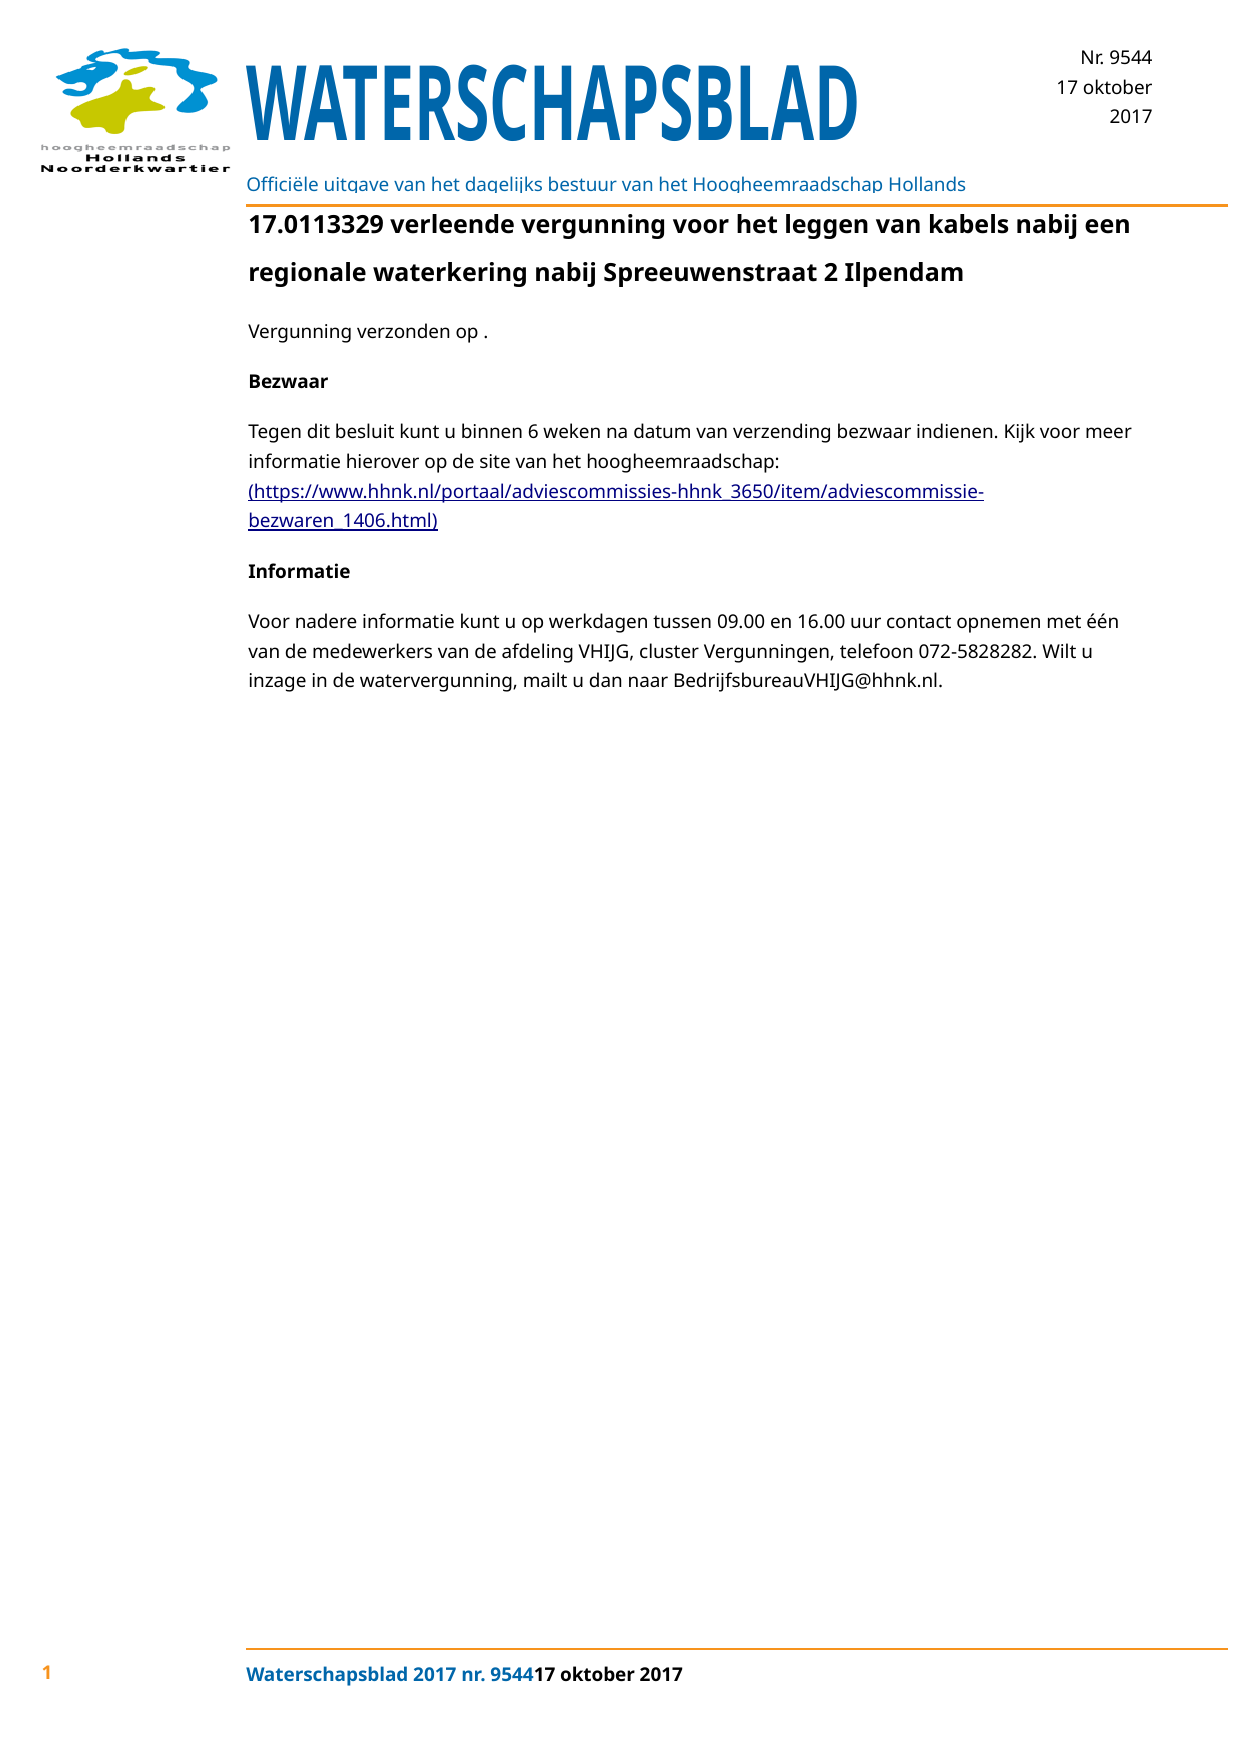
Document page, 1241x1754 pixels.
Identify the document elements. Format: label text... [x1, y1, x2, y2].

picture [41, 47, 231, 172]
text Vergunning verzonden op . [248, 318, 1152, 344]
text Tegen dit besluit kunt u binnen 6 weken na datum van verzending bezwaar indienen. Kijk voor meer informatie hierover op de site van het hoogheemraadschap: (https://www.hhnk.nl/portaal/adviescommissies-hhnk_3650/item/adviescommissie-bezwaren_1406.html) [248, 419, 1152, 533]
text Informatie [248, 558, 1152, 584]
text Bezwaar [248, 368, 1152, 394]
text 17.0113329 verleende vergunning voor het leggen van kabels nabij een regionale waterkering nabij Spreeuwenstraat 2 Ilpendam [248, 207, 1152, 288]
text Voor nadere informatie kunt u op werkdagen tussen 09.00 en 16.00 uur contact opnemen met één van de medewerkers van de afdeling VHIJG, cluster Vergunningen, telefoon 072-5828282. Wilt u inzage in de watervergunning, mailt u dan naar BedrijfsbureauVHIJG@hhnk.nl. [248, 608, 1152, 693]
